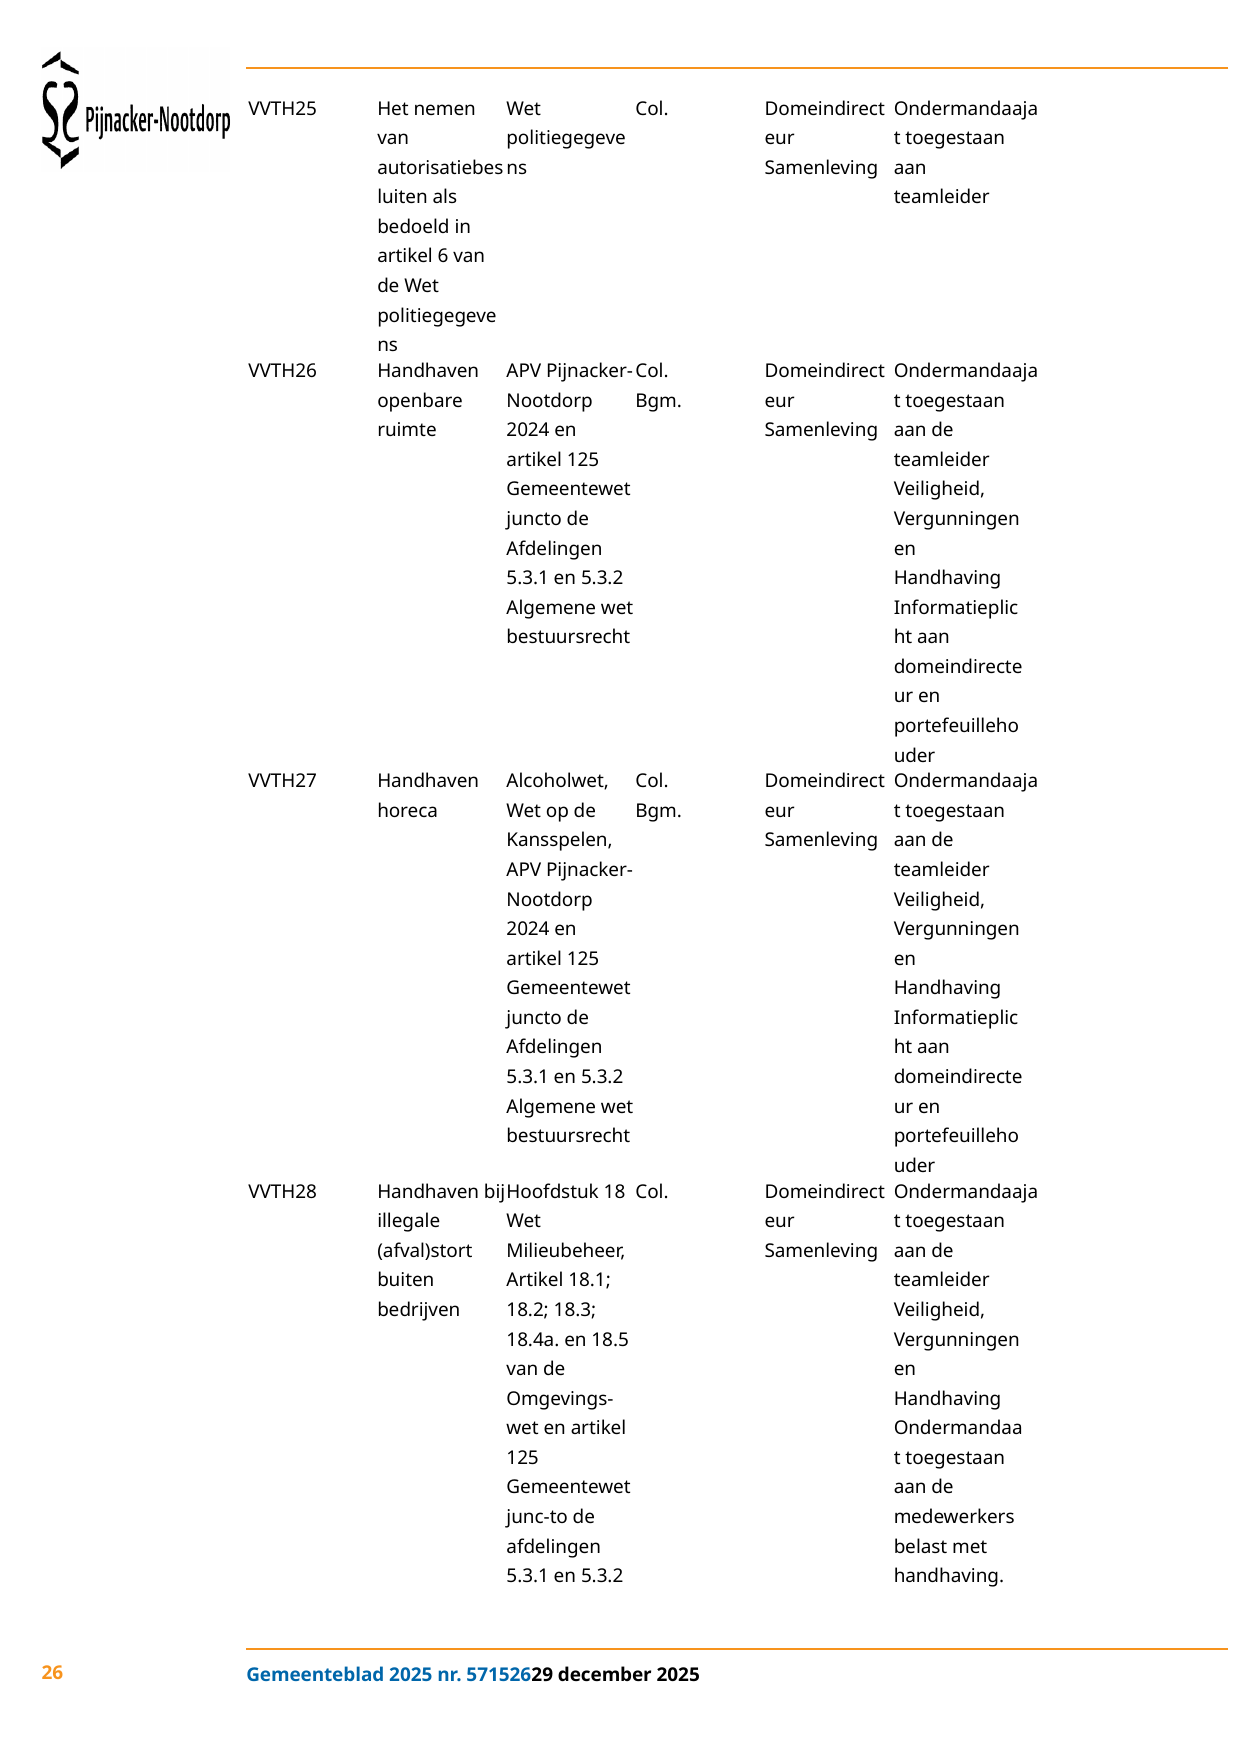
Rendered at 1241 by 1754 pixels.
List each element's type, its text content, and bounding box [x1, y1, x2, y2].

table_cell ja [1023, 768, 1152, 1178]
table_cell Handhaven horeca [377, 768, 506, 1178]
table_cell Alcoholwet, Wet op de Kansspelen, APV Pijnacker-Nootdorp 2024 en artikel 125 Gemeentewet juncto de Afdelingen 5.3.1 en 5.3.2 Algemene wet bestuursrecht [506, 768, 635, 1178]
table_cell Col. [635, 1178, 764, 1588]
table_cell Handhaven bij illegale (afval)stort buiten bedrijven [377, 1178, 506, 1588]
table_cell Ondermandaat toegestaan aan de teamleider Veiligheid, Vergunningen en Handhaving Informatieplicht aan domeindirecteur en portefeuillehouder [894, 768, 1022, 1178]
table_cell Domeindirecteur Samenleving [764, 95, 893, 357]
table_cell Het nemen van autorisatiebesluiten als bedoeld in artikel 6 van de Wet politiegegevens [377, 95, 506, 357]
table_cell VVTH28 [248, 1178, 377, 1588]
table_cell Col. Bgm. [635, 357, 764, 767]
table_cell VVTH27 [248, 768, 377, 1178]
table_cell ja [1023, 95, 1152, 357]
table_cell ja [1023, 1178, 1152, 1588]
table_cell Ondermandaat toegestaan aan de teamleider Veiligheid, Vergunningen en Handhaving Informatieplicht aan domeindirecteur en portefeuillehouder [894, 357, 1022, 767]
table_cell Ondermandaat toegestaan aan teamleider [894, 95, 1022, 357]
picture [41, 47, 231, 172]
table_cell VVTH25 [248, 95, 377, 357]
table_cell Domeindirecteur Samenleving [764, 768, 893, 1178]
table_cell Wet politiegegevens [506, 95, 635, 357]
table_cell VVTH26 [248, 357, 377, 767]
table_cell ja [1023, 357, 1152, 767]
table_cell Domeindirecteur Samenleving [764, 357, 893, 767]
table_cell Hoofdstuk 18 Wet Milieubeheer, Artikel 18.1; 18.2; 18.3; 18.4a. en 18.5 van de Omgevings-wet en artikel 125 Gemeentewet junc-to de afdelingen 5.3.1 en 5.3.2 [506, 1178, 635, 1588]
table_cell Handhaven openbare ruimte [377, 357, 506, 767]
table_cell Domeindirecteur Samenleving [764, 1178, 893, 1588]
table_cell Col. [635, 95, 764, 357]
table_cell Ondermandaat toegestaan aan de teamleider Veiligheid, Vergunningen en Handhaving Ondermandaat toegestaan aan de medewerkers belast met handhaving. [894, 1178, 1022, 1588]
table_cell APV Pijnacker-Nootdorp 2024 en artikel 125 Gemeentewet juncto de Afdelingen 5.3.1 en 5.3.2 Algemene wet bestuursrecht [506, 357, 635, 767]
table_cell Col. Bgm. [635, 768, 764, 1178]
